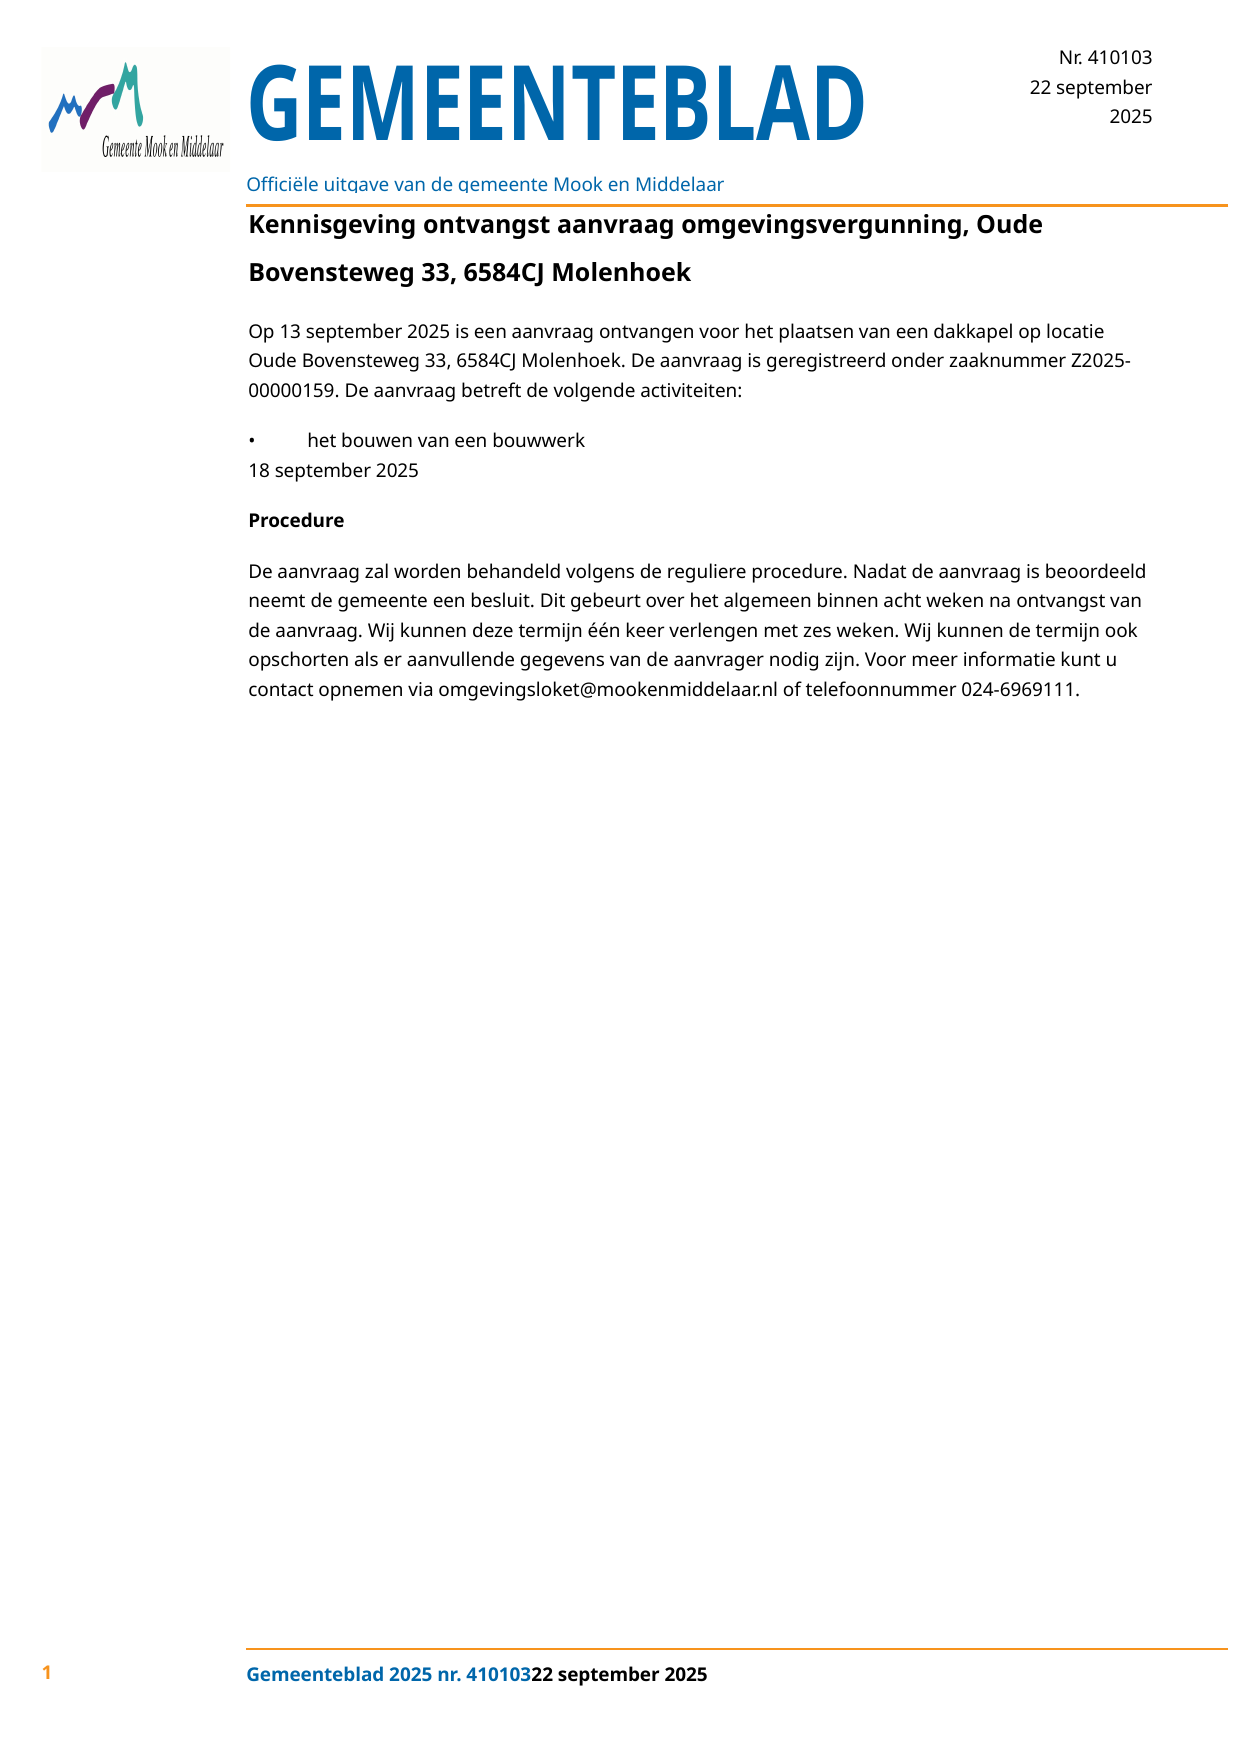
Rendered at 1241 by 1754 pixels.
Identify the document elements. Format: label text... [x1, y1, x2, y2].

text Op 13 september 2025 is een aanvraag ontvangen voor het plaatsen van een dakkapel op locatie Oude Bovensteweg 33, 6584CJ Molenhoek. De aanvraag is geregistreerd onder zaaknummer Z2025-00000159. De aanvraag betreft de volgende activiteiten: [248, 318, 1152, 403]
text De aanvraag zal worden behandeld volgens de reguliere procedure. Nadat de aanvraag is beoordeeld neemt de gemeente een besluit. Dit gebeurt over het algemeen binnen acht weken na ontvangst van de aanvraag. Wij kunnen deze termijn één keer verlengen met zes weken. Wij kunnen de termijn ook opschorten als er aanvullende gegevens van de aanvrager nodig zijn. Voor meer informatie kunt u contact opnemen via omgevingsloket@mookenmiddelaar.nl of telefoonnummer 024-6969111. [248, 558, 1152, 702]
text Procedure [248, 507, 1152, 533]
picture [41, 47, 231, 172]
text Kennisgeving ontvangst aanvraag omgevingsvergunning, Oude Bovensteweg 33, 6584CJ Molenhoek [248, 207, 1152, 288]
list het bouwen van een bouwwerk [248, 427, 1152, 453]
text 18 september 2025 [248, 457, 1152, 483]
